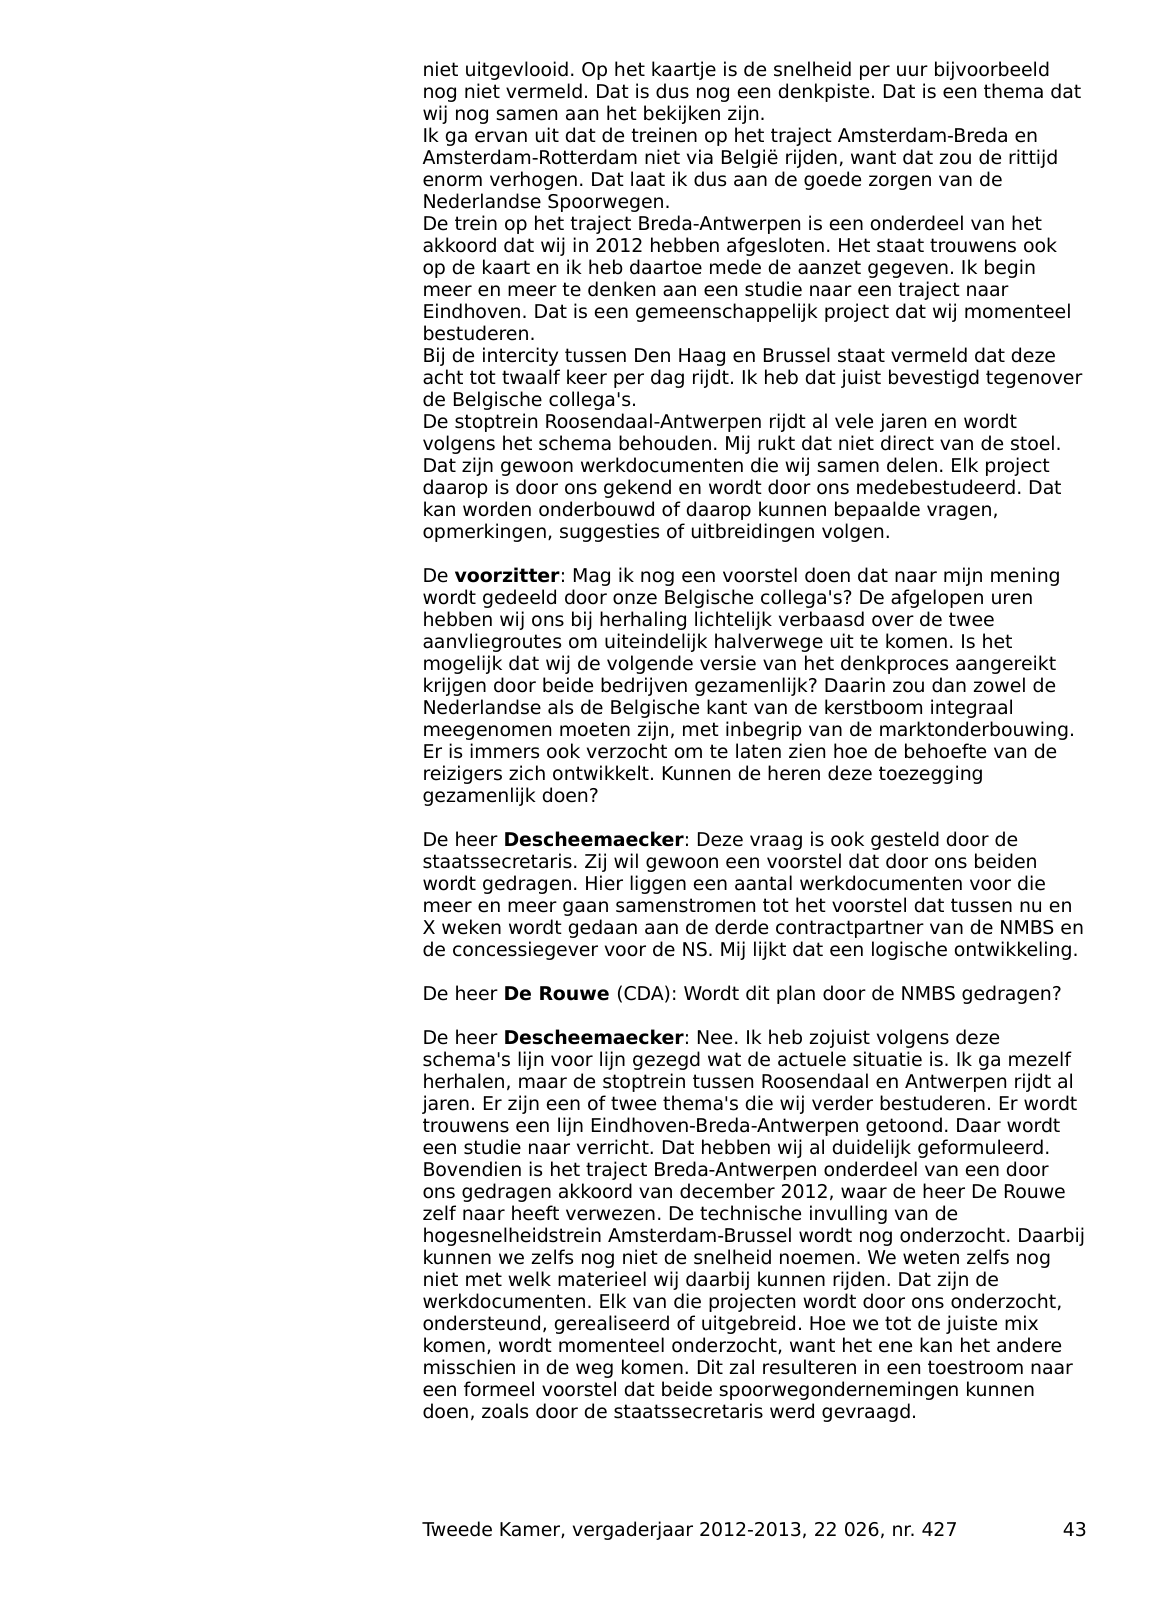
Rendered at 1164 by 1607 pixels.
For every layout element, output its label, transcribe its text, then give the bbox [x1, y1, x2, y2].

text Bij de intercity tussen Den Haag en Brussel staat vermeld dat deze acht tot twaalf keer per dag rijdt. Ik heb dat juist bevestigd tegenover de Belgische collega's. [422, 345, 1087, 411]
text Ik ga ervan uit dat de treinen op het traject Amsterdam-Breda en Amsterdam-Rotterdam niet via België rijden, want dat zou de rittijd enorm verhogen. Dat laat ik dus aan de goede zorgen van de Nederlandse Spoorwegen. [422, 125, 1087, 213]
text De stoptrein Roosendaal-Antwerpen rijdt al vele jaren en wordt volgens het schema behouden. Mij rukt dat niet direct van de stoel. Dat zijn gewoon werkdocumenten die wij samen delen. Elk project daarop is door ons gekend en wordt door ons medebestudeerd. Dat kan worden onderbouwd of daarop kunnen bepaalde vragen, opmerkingen, suggesties of uitbreidingen volgen. [422, 411, 1087, 543]
text De trein op het traject Breda-Antwerpen is een onderdeel van het akkoord dat wij in 2012 hebben afgesloten. Het staat trouwens ook op de kaart en ik heb daartoe mede de aanzet gegeven. Ik begin meer en meer te denken aan een studie naar een traject naar Eindhoven. Dat is een gemeenschappelijk project dat wij momenteel bestuderen. [422, 213, 1087, 345]
text De voorzitter: Mag ik nog een voorstel doen dat naar mijn mening wordt gedeeld door onze Belgische collega's? De afgelopen uren hebben wij ons bij herhaling lichtelijk verbaasd over de twee aanvliegroutes om uiteindelijk halverwege uit te komen. Is het mogelijk dat wij de volgende versie van het denkproces aangereikt krijgen door beide bedrijven gezamenlijk? Daarin zou dan zowel de Nederlandse als de Belgische kant van de kerstboom integraal meegenomen moeten zijn, met inbegrip van de marktonderbouwing. Er is immers ook verzocht om te laten zien hoe de behoefte van de reizigers zich ontwikkelt. Kunnen de heren deze toezegging gezamenlijk doen? [422, 565, 1087, 807]
text niet uitgevlooid. Op het kaartje is de snelheid per uur bijvoorbeeld nog niet vermeld. Dat is dus nog een denkpiste. Dat is een thema dat wij nog samen aan het bekijken zijn. [422, 59, 1087, 125]
text De heer De Rouwe (CDA): Wordt dit plan door de NMBS gedragen? [422, 983, 1087, 1005]
text De heer Descheemaecker: Deze vraag is ook gesteld door de staatssecretaris. Zij wil gewoon een voorstel dat door ons beiden wordt gedragen. Hier liggen een aantal werkdocumenten voor die meer en meer gaan samenstromen tot het voorstel dat tussen nu en X weken wordt gedaan aan de derde contractpartner van de NMBS en de concessiegever voor de NS. Mij lijkt dat een logische ontwikkeling. [422, 829, 1087, 961]
text De heer Descheemaecker: Nee. Ik heb zojuist volgens deze schema's lijn voor lijn gezegd wat de actuele situatie is. Ik ga mezelf herhalen, maar de stoptrein tussen Roosendaal en Antwerpen rijdt al jaren. Er zijn een of twee thema's die wij verder bestuderen. Er wordt trouwens een lijn Eindhoven-Breda-Antwerpen getoond. Daar wordt een studie naar verricht. Dat hebben wij al duidelijk geformuleerd. Bovendien is het traject Breda-Antwerpen onderdeel van een door ons gedragen akkoord van december 2012, waar de heer De Rouwe zelf naar heeft verwezen. De technische invulling van de hogesnelheidstrein Amsterdam-Brussel wordt nog onderzocht. Daarbij kunnen we zelfs nog niet de snelheid noemen. We weten zelfs nog niet met welk materieel wij daarbij kunnen rijden. Dat zijn de werkdocumenten. Elk van die projecten wordt door ons onderzocht, ondersteund, gerealiseerd of uitgebreid. Hoe we tot de juiste mix komen, wordt momenteel onderzocht, want het ene kan het andere misschien in de weg komen. Dit zal resulteren in een toestroom naar een formeel voorstel dat beide spoorwegondernemingen kunnen doen, zoals door de staatssecretaris werd gevraagd. [422, 1027, 1087, 1423]
